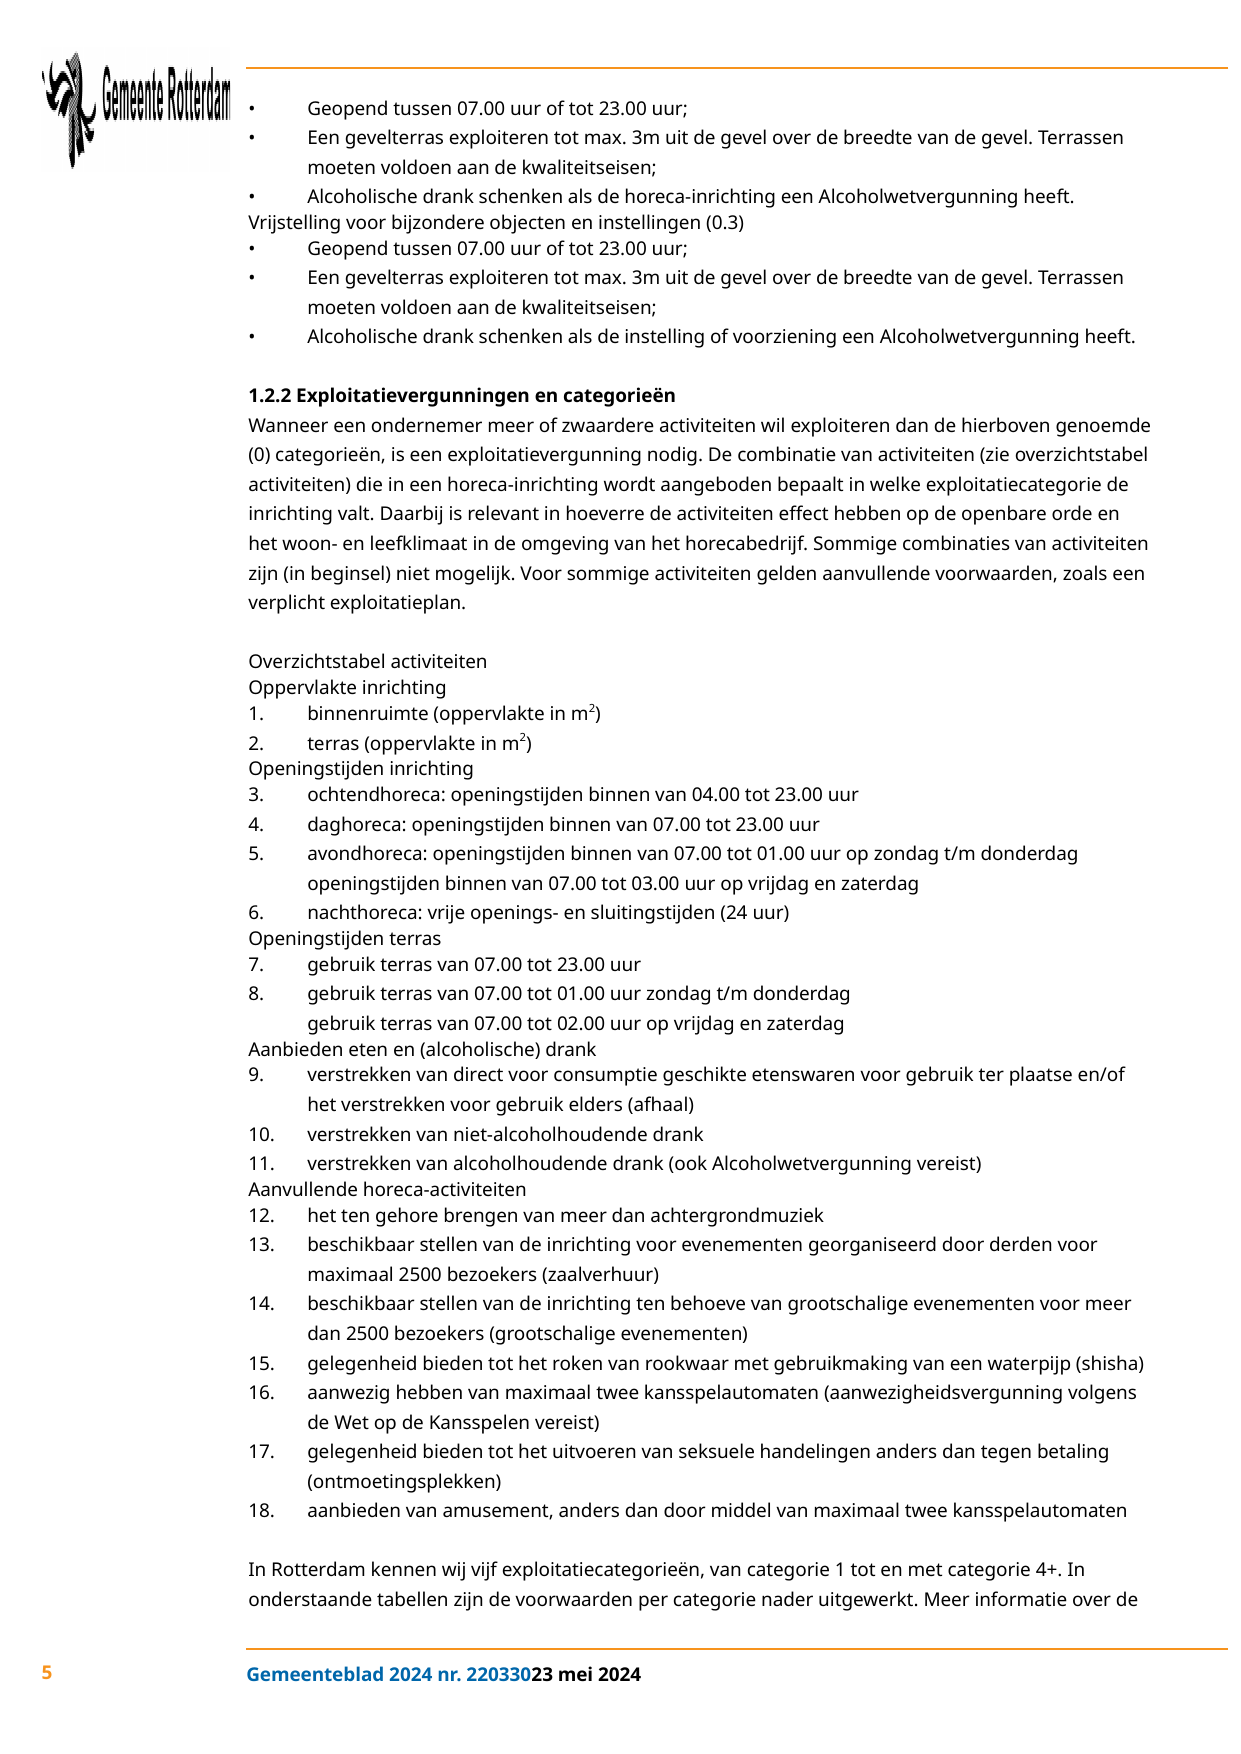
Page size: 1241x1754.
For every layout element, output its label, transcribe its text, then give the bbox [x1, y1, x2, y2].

table_cell Openingstijden terras [248, 925, 1152, 951]
table_header Overzichtstabel activiteiten [248, 649, 1152, 674]
table_cell Oppervlakte inrichting [248, 674, 1152, 700]
table_cell ochtendhoreca: openingstijden binnen van 04.00 tot 23.00 uur daghoreca: openingstijden binnen van 07.00 tot 23.00 uur avondhoreca: openingstijden binnen van 07.00 tot 01.00 uur op zondag t/m donderdag openingstijden binnen van 07.00 tot 03.00 uur op vrijdag en zaterdag nachthoreca: vrije openings- en sluitingstijden (24 uur) [248, 781, 1152, 925]
table_cell binnenruimte (oppervlakte in m2) terras (oppervlakte in m2) [248, 700, 1152, 755]
text Wanneer een ondernemer meer of zwaardere activiteiten wil exploiteren dan de hierboven genoemde (0) categorieën, is een exploitatievergunning nodig. De combinatie van activiteiten (zie overzichtstabel activiteiten) die in een horeca-inrichting wordt aangeboden bepaalt in welke exploitatiecategorie de inrichting valt. Daarbij is relevant in hoeverre de activiteiten effect hebben op de openbare orde en het woon- en leefklimaat in de omgeving van het horecabedrijf. Sommige combinaties van activiteiten zijn (in beginsel) niet mogelijk. Voor sommige activiteiten gelden aanvullende voorwaarden, zoals een verplicht exploitatieplan. [248, 412, 1152, 615]
table_cell Geopend tussen 07.00 uur of tot 23.00 uur; Een gevelterras exploiteren tot max. 3m uit de gevel over de breedte van de gevel. Terrassen moeten voldoen aan de kwaliteitseisen; Alcoholische drank schenken als de instelling of voorziening een Alcoholwetvergunning heeft. [248, 235, 1152, 349]
table_cell Aanbieden eten en (alcoholische) drank [248, 1036, 1152, 1062]
table_cell gebruik terras van 07.00 tot 23.00 uur gebruik terras van 07.00 tot 01.00 uur zondag t/m donderdag gebruik terras van 07.00 tot 02.00 uur op vrijdag en zaterdag [248, 951, 1152, 1036]
text 1.2.2 Exploitatievergunningen en categorieën [248, 382, 1152, 408]
table_cell het ten gehore brengen van meer dan achtergrondmuziek beschikbaar stellen van de inrichting voor evenementen georganiseerd door derden voor maximaal 2500 bezoekers (zaalverhuur) beschikbaar stellen van de inrichting ten behoeve van grootschalige evenementen voor meer dan 2500 bezoekers (grootschalige evenementen) gelegenheid bieden tot het roken van rookwaar met gebruikmaking van een waterpijp (shisha) aanwezig hebben van maximaal twee kansspelautomaten (aanwezigheidsvergunning volgens de Wet op de Kansspelen vereist) gelegenheid bieden tot het uitvoeren van seksuele handelingen anders dan tegen betaling (ontmoetingsplekken) aanbieden van amusement, anders dan door middel van maximaal twee kansspelautomaten [248, 1202, 1152, 1523]
table_cell Geopend tussen 07.00 uur of tot 23.00 uur; Een gevelterras exploiteren tot max. 3m uit de gevel over de breedte van de gevel. Terrassen moeten voldoen aan de kwaliteitseisen; Alcoholische drank schenken als de horeca-inrichting een Alcoholwetvergunning heeft. [248, 95, 1152, 209]
table_cell Vrijstelling voor bijzondere objecten en instellingen (0.3) [248, 209, 1152, 235]
text In Rotterdam kennen wij vijf exploitatiecategorieën, van categorie 1 tot en met categorie 4+. In onderstaande tabellen zijn de voorwaarden per categorie nader uitgewerkt. Meer informatie over de [248, 1556, 1152, 1611]
picture [41, 47, 231, 172]
table_cell verstrekken van direct voor consumptie geschikte etenswaren voor gebruik ter plaatse en/of het verstrekken voor gebruik elders (afhaal) verstrekken van niet-alcoholhoudende drank verstrekken van alcoholhoudende drank (ook Alcoholwetvergunning vereist) [248, 1062, 1152, 1176]
table_cell Aanvullende horeca-activiteiten [248, 1176, 1152, 1202]
table_cell Openingstijden inrichting [248, 755, 1152, 781]
